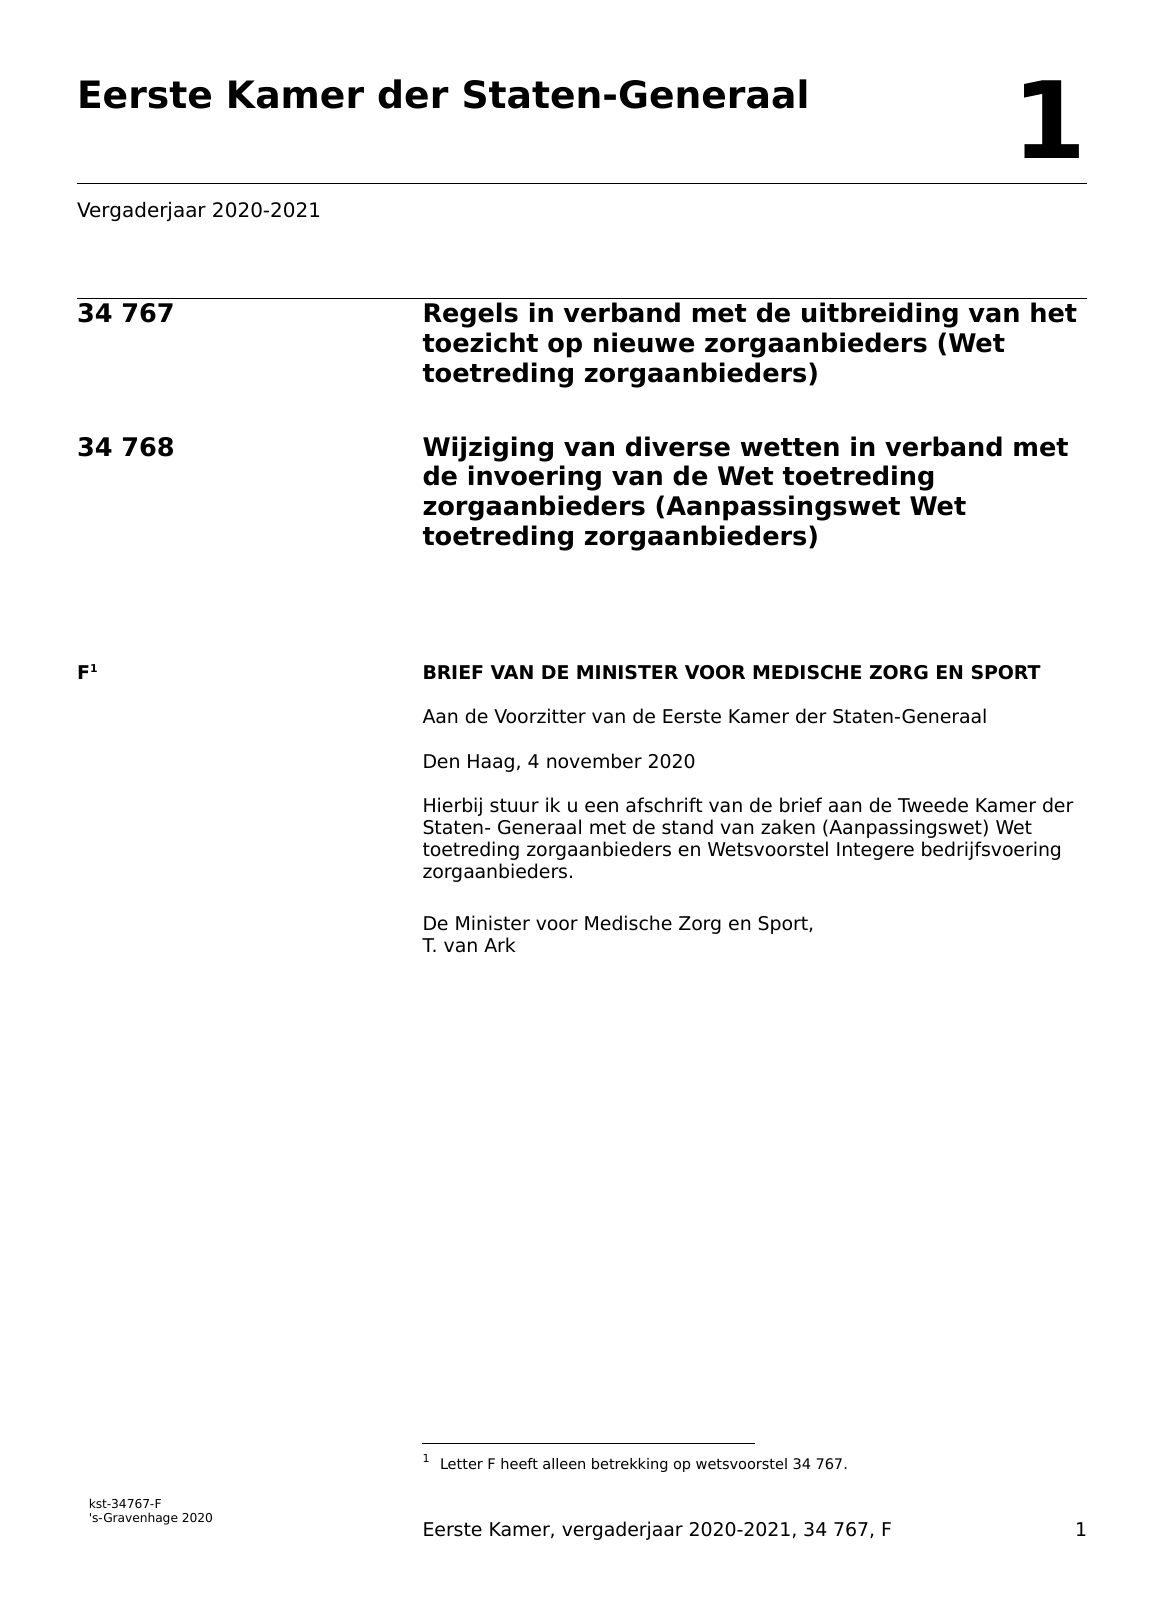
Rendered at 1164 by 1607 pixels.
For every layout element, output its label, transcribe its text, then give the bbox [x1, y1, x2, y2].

text Letter F heeft alleen betrekking op wetsvoorstel 34 767. [422, 1452, 1087, 1474]
table_header 1 [886, 59, 1087, 183]
subtitle F BRIEF VAN DE MINISTER VOOR MEDISCHE ZORG EN SPORT [77, 662, 1087, 684]
text Hierbij stuur ik u een afschrift van de brief aan de Tweede Kamer der Staten- Generaal met de stand van zaken (Aanpassingswet) Wet toetreding zorgaanbieders en Wetsvoorstel Integere bedrijfsvoering zorgaanbieders. [422, 795, 1087, 883]
subtitle 34 768 Wijziging van diverse wetten in verband met de invoering van de Wet toetreding zorgaanbieders (Aanpassingswet Wet toetreding zorgaanbieders) [77, 432, 1087, 551]
table_header Eerste Kamer der Staten-Generaal [77, 59, 886, 183]
subtitle 34 767 Regels in verband met de uitbreiding van het toezicht op nieuwe zorgaanbieders (Wet toetreding zorgaanbieders) [77, 299, 1087, 388]
text De Minister voor Medische Zorg en Sport, T. van Ark [422, 913, 1087, 957]
text 's-Gravenhage 2020 [88, 1511, 323, 1525]
text kst-34767-F [88, 1497, 323, 1511]
text Den Haag, 4 november 2020 [422, 751, 1087, 772]
table_cell Vergaderjaar 2020-2021 [77, 184, 1087, 298]
text Aan de Voorzitter van de Eerste Kamer der Staten-Generaal [422, 706, 1087, 728]
